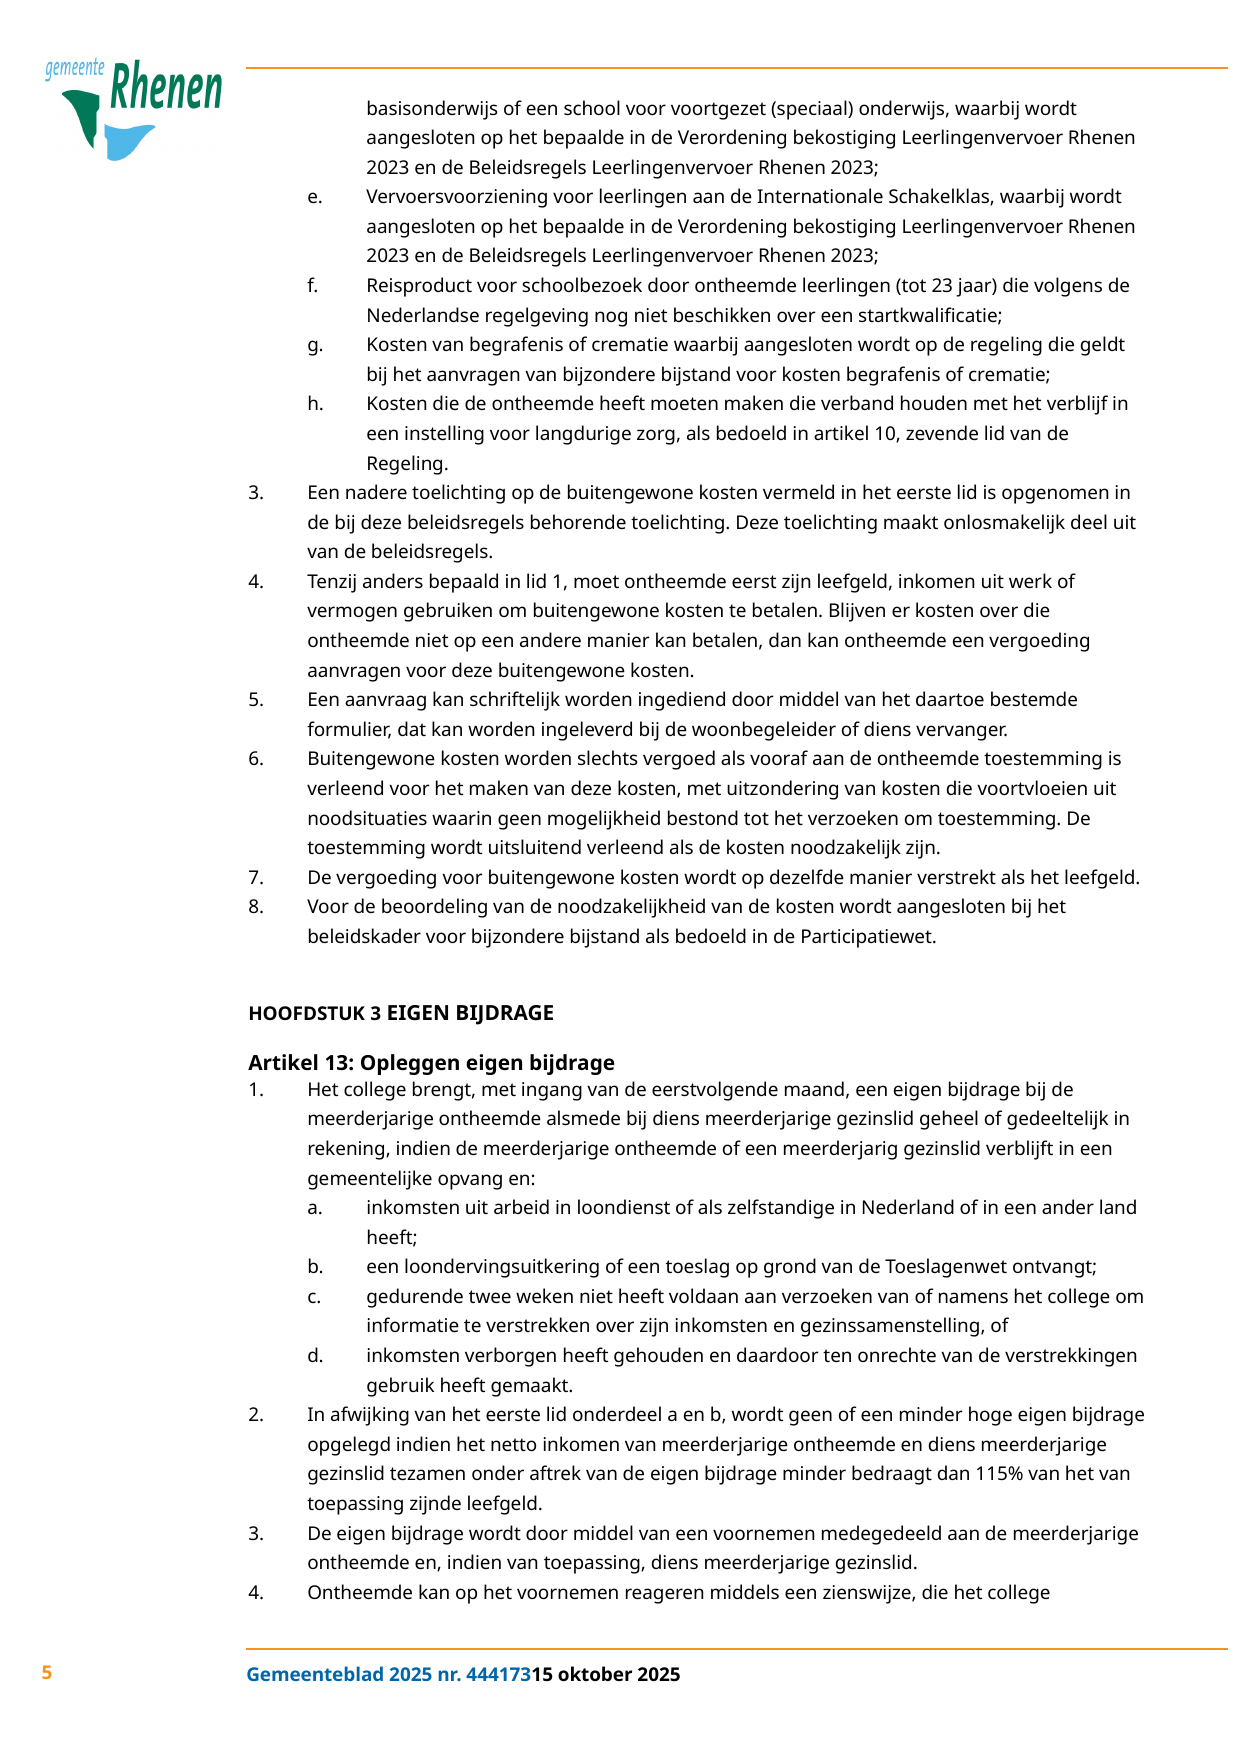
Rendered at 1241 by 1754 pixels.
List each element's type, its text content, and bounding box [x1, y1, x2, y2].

list De eigen bijdrage wordt door middel van een voornemen medegedeeld aan de meerderjarige ontheemde en, indien van toepassing, diens meerderjarige gezinslid. [248, 1520, 1152, 1575]
list Het college brengt, met ingang van de eerstvolgende maand, een eigen bijdrage bij de meerderjarige ontheemde alsmede bij diens meerderjarige gezinslid geheel of gedeeltelijk in rekening, indien de meerderjarige ontheemde of een meerderjarig gezinslid verblijft in een gemeentelijke opvang en: [248, 1076, 1152, 1191]
list Kosten van begrafenis of crematie waarbij aangesloten wordt op de regeling die geldt bij het aanvragen van bijzondere bijstand voor kosten begrafenis of crematie; [307, 331, 1152, 387]
list basisonderwijs of een school voor voortgezet (speciaal) onderwijs, waarbij wordt aangesloten op het bepaalde in de Verordening bekostiging Leerlingenvervoer Rhenen 2023 en de Beleidsregels Leerlingenvervoer Rhenen 2023; [307, 95, 1152, 180]
list Ontheemde kan op het voornemen reageren middels een zienswijze, die het college [248, 1579, 1152, 1605]
list een loondervingsuitkering of een toeslag op grond van de Toeslagenwet ontvangt; [307, 1253, 1152, 1279]
list In afwijking van het eerste lid onderdeel a en b, wordt geen of een minder hoge eigen bijdrage opgelegd indien het netto inkomen van meerderjarige ontheemde en diens meerderjarige gezinslid tezamen onder aftrek van de eigen bijdrage minder bedraagt dan 115% van het van toepassing zijnde leefgeld. [248, 1401, 1152, 1516]
list Buitengewone kosten worden slechts vergoed als vooraf aan de ontheemde toestemming is verleend voor het maken van deze kosten, met uitzondering van kosten die voortvloeien uit noodsituaties waarin geen mogelijkheid bestond tot het verzoeken om toestemming. De toestemming wordt uitsluitend verleend als de kosten noodzakelijk zijn. [248, 746, 1152, 860]
list gedurende twee weken niet heeft voldaan aan verzoeken van of namens het college om informatie te verstrekken over zijn inkomsten en gezinssamenstelling, of [307, 1283, 1152, 1338]
picture [41, 47, 231, 172]
list De vergoeding voor buitengewone kosten wordt op dezelfde manier verstrekt als het leefgeld. [248, 864, 1152, 890]
list inkomsten uit arbeid in loondienst of als zelfstandige in Nederland of in een ander land heeft; [307, 1194, 1152, 1250]
text HOOFDSTUK 3 EIGEN BIJDRAGE [248, 998, 1152, 1027]
list Een aanvraag kan schriftelijk worden ingediend door middel van het daartoe bestemde formulier, dat kan worden ingeleverd bij de woonbegeleider of diens vervanger. [248, 686, 1152, 742]
list Een nadere toelichting op de buitengewone kosten vermeld in het eerste lid is opgenomen in de bij deze beleidsregels behorende toelichting. Deze toelichting maakt onlosmakelijk deel uit van de beleidsregels. [248, 479, 1152, 564]
list inkomsten verborgen heeft gehouden en daardoor ten onrechte van de verstrekkingen gebruik heeft gemaakt. [307, 1342, 1152, 1398]
list Reisproduct voor schoolbezoek door ontheemde leerlingen (tot 23 jaar) die volgens de Nederlandse regelgeving nog niet beschikken over een startkwalificatie; [307, 272, 1152, 328]
list Vervoersvoorziening voor leerlingen aan de Internationale Schakelklas, waarbij wordt aangesloten op het bepaalde in de Verordening bekostiging Leerlingenvervoer Rhenen 2023 en de Beleidsregels Leerlingenvervoer Rhenen 2023; [307, 183, 1152, 268]
list Tenzij anders bepaald in lid 1, moet ontheemde eerst zijn leefgeld, inkomen uit werk of vermogen gebruiken om buitengewone kosten te betalen. Blijven er kosten over die ontheemde niet op een andere manier kan betalen, dan kan ontheemde een vergoeding aanvragen voor deze buitengewone kosten. [248, 568, 1152, 683]
text Artikel 13: Opleggen eigen bijdrage [248, 1048, 1152, 1076]
list Voor de beoordeling van de noodzakelijkheid van de kosten wordt aangesloten bij het beleidskader voor bijzondere bijstand als bedoeld in de Participatiewet. [248, 893, 1152, 949]
list Kosten die de ontheemde heeft moeten maken die verband houden met het verblijf in een instelling voor langdurige zorg, als bedoeld in artikel 10, zevende lid van de Regeling. [307, 391, 1152, 476]
